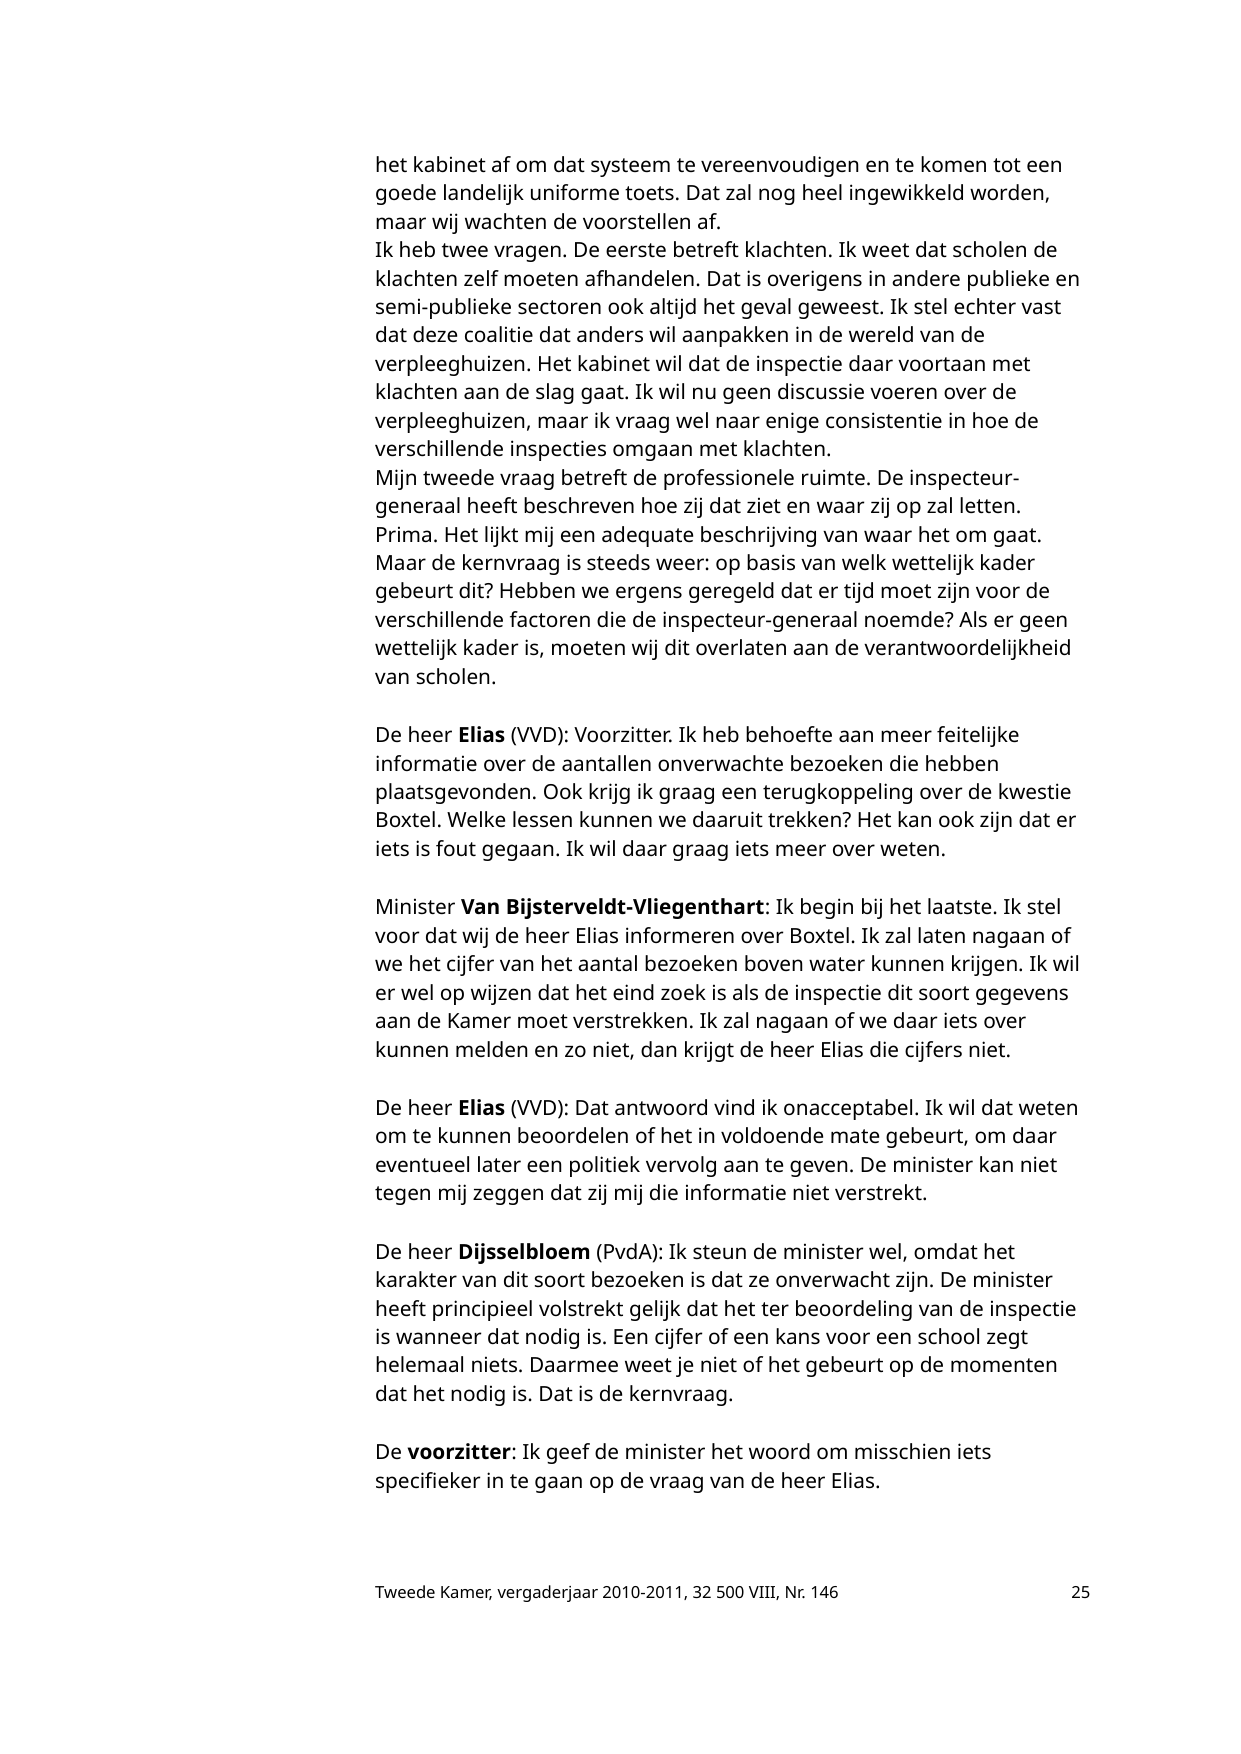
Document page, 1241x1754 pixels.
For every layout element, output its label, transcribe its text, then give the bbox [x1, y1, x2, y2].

text Ik heb twee vragen. De eerste betreft klachten. Ik weet dat scholen de klachten zelf moeten afhandelen. Dat is overigens in andere publieke en semi-publieke sectoren ook altijd het geval geweest. Ik stel echter vast dat deze coalitie dat anders wil aanpakken in de wereld van de verpleeghuizen. Het kabinet wil dat de inspectie daar voortaan met klachten aan de slag gaat. Ik wil nu geen discussie voeren over de verpleeghuizen, maar ik vraag wel naar enige consistentie in hoe de verschillende inspecties omgaan met klachten. [375, 235, 1090, 463]
text De heer Elias (VVD): Dat antwoord vind ik onacceptabel. Ik wil dat weten om te kunnen beoordelen of het in voldoende mate gebeurt, om daar eventueel later een politiek vervolg aan te geven. De minister kan niet tegen mij zeggen dat zij mij die informatie niet verstrekt. [375, 1093, 1090, 1207]
text De heer Elias (VVD): Voorzitter. Ik heb behoefte aan meer feitelijke informatie over de aantallen onverwachte bezoeken die hebben plaatsgevonden. Ook krijg ik graag een terugkoppeling over de kwestie Boxtel. Welke lessen kunnen we daaruit trekken? Het kan ook zijn dat er iets is fout gegaan. Ik wil daar graag iets meer over weten. [375, 720, 1090, 862]
text het kabinet af om dat systeem te vereenvoudigen en te komen tot een goede landelijk uniforme toets. Dat zal nog heel ingewikkeld worden, maar wij wachten de voorstellen af. [375, 150, 1090, 235]
text De heer Dijsselbloem (PvdA): Ik steun de minister wel, omdat het karakter van dit soort bezoeken is dat ze onverwacht zijn. De minister heeft principieel volstrekt gelijk dat het ter beoordeling van de inspectie is wanneer dat nodig is. Een cijfer of een kans voor een school zegt helemaal niets. Daarmee weet je niet of het gebeurt op de momenten dat het nodig is. Dat is de kernvraag. [375, 1237, 1090, 1407]
text De voorzitter: Ik geef de minister het woord om misschien iets specifieker in te gaan op de vraag van de heer Elias. [375, 1437, 1090, 1494]
text Mijn tweede vraag betreft de professionele ruimte. De inspecteur-generaal heeft beschreven hoe zij dat ziet en waar zij op zal letten. Prima. Het lijkt mij een adequate beschrijving van waar het om gaat. Maar de kernvraag is steeds weer: op basis van welk wettelijk kader gebeurt dit? Hebben we ergens geregeld dat er tijd moet zijn voor de verschillende factoren die de inspecteur-generaal noemde? Als er geen wettelijk kader is, moeten wij dit overlaten aan de verantwoordelijkheid van scholen. [375, 463, 1090, 690]
text Minister Van Bijsterveldt-Vliegenthart: Ik begin bij het laatste. Ik stel voor dat wij de heer Elias informeren over Boxtel. Ik zal laten nagaan of we het cijfer van het aantal bezoeken boven water kunnen krijgen. Ik wil er wel op wijzen dat het eind zoek is als de inspectie dit soort gegevens aan de Kamer moet verstrekken. Ik zal nagaan of we daar iets over kunnen melden en zo niet, dan krijgt de heer Elias die cijfers niet. [375, 892, 1090, 1063]
